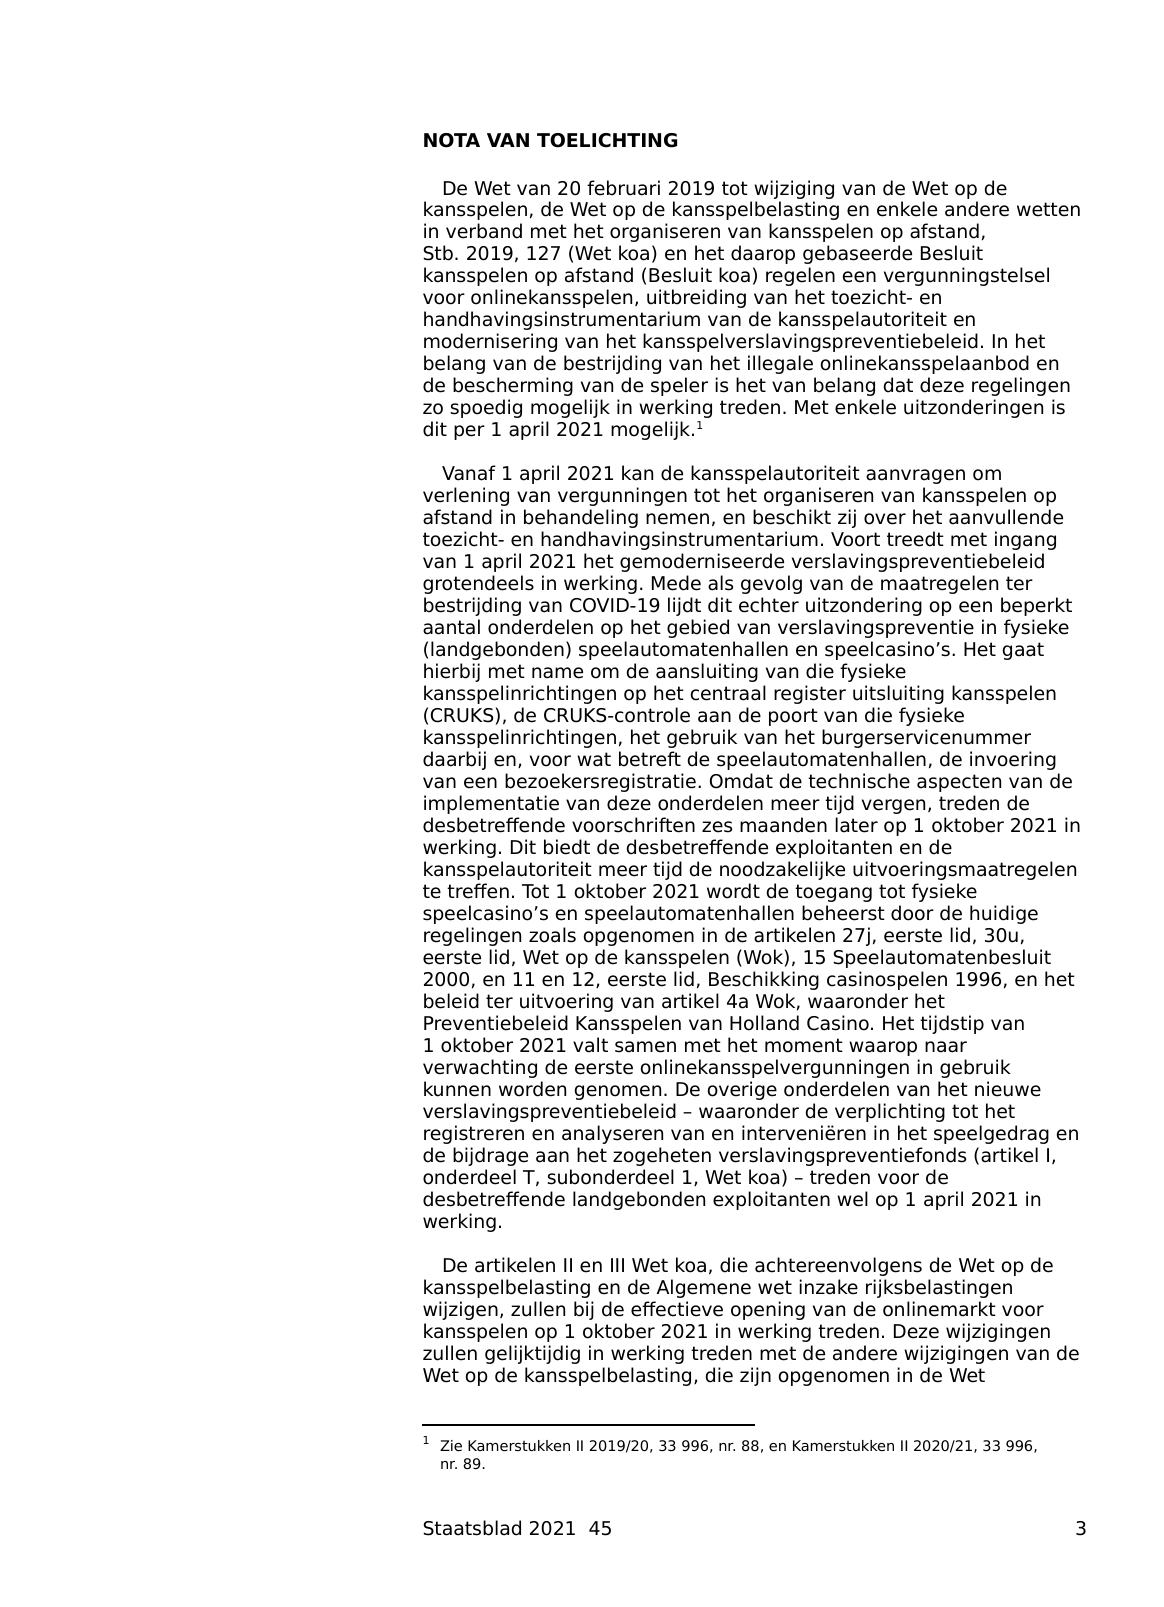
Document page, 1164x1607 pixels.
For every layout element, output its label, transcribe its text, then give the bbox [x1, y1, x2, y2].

text Zie Kamerstukken II 2019/20, 33 996, nr. 88, en Kamerstukken II 2020/21, 33 996, nr. 89. [422, 1434, 1087, 1473]
subtitle NOTA VAN TOELICHTING [422, 130, 1087, 152]
text De Wet van 20 februari 2019 tot wijziging van de Wet op de kansspelen, de Wet op de kansspelbelasting en enkele andere wetten in verband met het organiseren van kansspelen op afstand, Stb. 2019, 127 (Wet koa) en het daarop gebaseerde Besluit kansspelen op afstand (Besluit koa) regelen een vergunningstelsel voor onlinekansspelen, uitbreiding van het toezicht- en handhavingsinstrumentarium van de kansspelautoriteit en modernisering van het kansspelverslavingspreventiebeleid. In het belang van de bestrijding van het illegale onlinekansspelaanbod en de bescherming van de speler is het van belang dat deze regelingen zo spoedig mogelijk in werking treden. Met enkele uitzonderingen is dit per 1 april 2021 mogelijk. [422, 177, 1087, 441]
text De artikelen II en III Wet koa, die achtereenvolgens de Wet op de kansspelbelasting en de Algemene wet inzake rijksbelastingen wijzigen, zullen bij de effectieve opening van de onlinemarkt voor kansspelen op 1 oktober 2021 in werking treden. Deze wijzigingen zullen gelijktijdig in werking treden met de andere wijzigingen van de Wet op de kansspelbelasting, die zijn opgenomen in de Wet [422, 1255, 1087, 1387]
text Vanaf 1 april 2021 kan de kansspelautoriteit aanvragen om verlening van vergunningen tot het organiseren van kansspelen op afstand in behandeling nemen, en beschikt zij over het aanvullende toezicht- en handhavingsinstrumentarium. Voort treedt met ingang van 1 april 2021 het gemoderniseerde verslavingspreventiebeleid grotendeels in werking. Mede als gevolg van de maatregelen ter bestrijding van COVID-19 lijdt dit echter uitzondering op een beperkt aantal onderdelen op het gebied van verslavingspreventie in fysieke (landgebonden) speelautomatenhallen en speelcasino’s. Het gaat hierbij met name om de aansluiting van die fysieke kansspelinrichtingen op het centraal register uitsluiting kansspelen (CRUKS), de CRUKS-controle aan de poort van die fysieke kansspelinrichtingen, het gebruik van het burgerservicenummer daarbij en, voor wat betreft de speelautomatenhallen, de invoering van een bezoekersregistratie. Omdat de technische aspecten van de implementatie van deze onderdelen meer tijd vergen, treden de desbetreffende voorschriften zes maanden later op 1 oktober 2021 in werking. Dit biedt de desbetreffende exploitanten en de kansspelautoriteit meer tijd de noodzakelijke uitvoeringsmaatregelen te treffen. Tot 1 oktober 2021 wordt de toegang tot fysieke speelcasino’s en speelautomatenhallen beheerst door de huidige regelingen zoals opgenomen in de artikelen 27j, eerste lid, 30u, eerste lid, Wet op de kansspelen (Wok), 15 Speelautomatenbesluit 2000, en 11 en 12, eerste lid, Beschikking casinospelen 1996, en het beleid ter uitvoering van artikel 4a Wok, waaronder het Preventiebeleid Kansspelen van Holland Casino. Het tijdstip van 1 oktober 2021 valt samen met het moment waarop naar verwachting de eerste onlinekansspelvergunningen in gebruik kunnen worden genomen. De overige onderdelen van het nieuwe verslavingspreventiebeleid – waaronder de verplichting tot het registreren en analyseren van en interveniëren in het speelgedrag en de bijdrage aan het zogeheten verslavingspreventiefonds (artikel I, onderdeel T, subonderdeel 1, Wet koa) – treden voor de desbetreffende landgebonden exploitanten wel op 1 april 2021 in werking. [422, 463, 1087, 1233]
